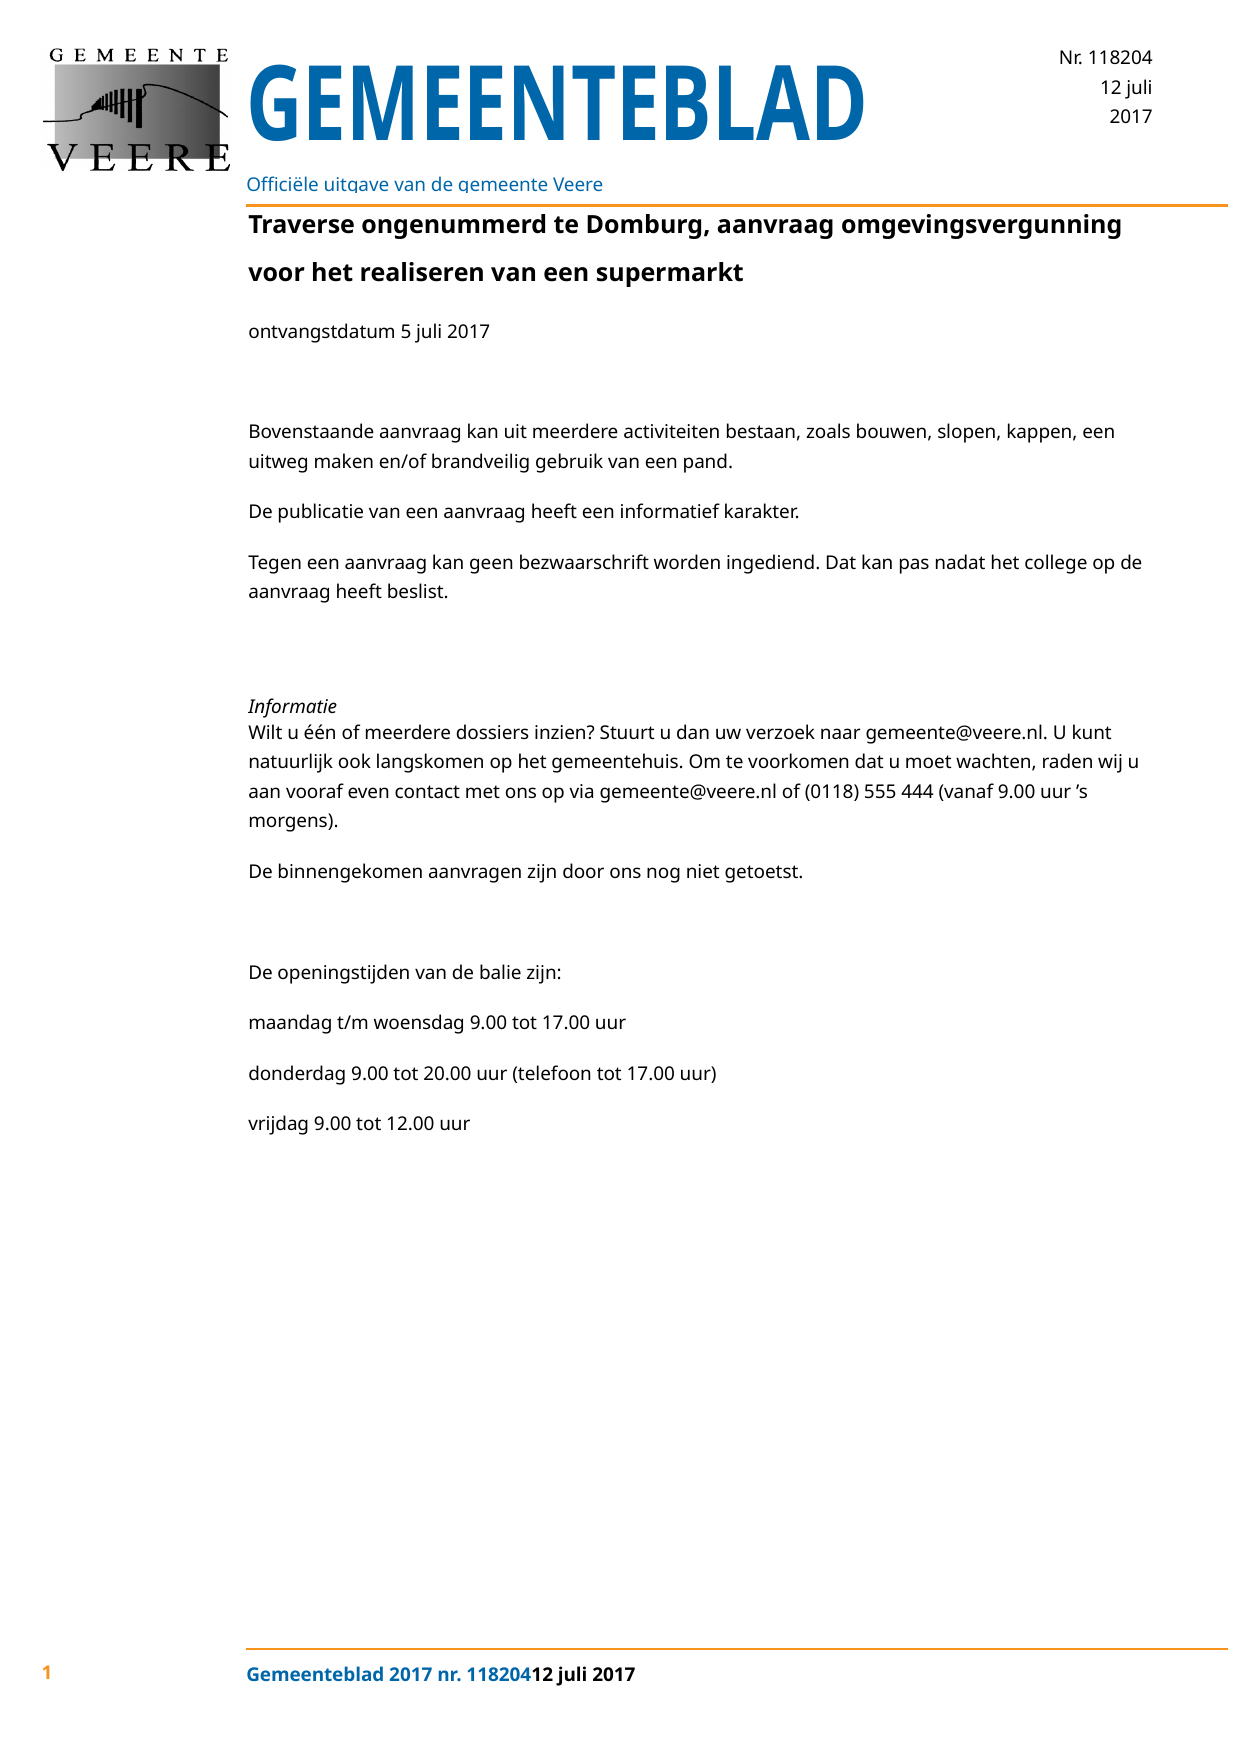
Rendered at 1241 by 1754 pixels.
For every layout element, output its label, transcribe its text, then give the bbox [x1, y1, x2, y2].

text De openingstijden van de balie zijn: [248, 959, 1152, 984]
text Traverse ongenummerd te Domburg, aanvraag omgevingsvergunning voor het realiseren van een supermarkt [248, 207, 1152, 288]
text Wilt u één of meerdere dossiers inzien? Stuurt u dan uw verzoek naar gemeente@veere.nl. U kunt natuurlijk ook langskomen op het gemeentehuis. Om te voorkomen dat u moet wachten, raden wij u aan vooraf even contact met ons op via gemeente@veere.nl of (0118) 555 444 (vanaf 9.00 uur ’s morgens). [248, 719, 1152, 833]
text Bovenstaande aanvraag kan uit meerdere activiteiten bestaan, zoals bouwen, slopen, kappen, een uitweg maken en/of brandveilig gebruik van een pand. [248, 419, 1152, 474]
text Informatie [248, 693, 1152, 719]
text De publicatie van een aanvraag heeft een informatief karakter. [248, 499, 1152, 524]
text vrijdag 9.00 tot 12.00 uur [248, 1110, 1152, 1136]
text ontvangstdatum 5 juli 2017 [248, 318, 1152, 344]
text De binnengekomen aanvragen zijn door ons nog niet getoetst. [248, 858, 1152, 884]
picture [41, 47, 231, 172]
text donderdag 9.00 tot 20.00 uur (telefoon tot 17.00 uur) [248, 1060, 1152, 1085]
text Tegen een aanvraag kan geen bezwaarschrift worden ingediend. Dat kan pas nadat het college op de aanvraag heeft beslist. [248, 549, 1152, 604]
text maandag t/m woensdag 9.00 tot 17.00 uur [248, 1009, 1152, 1035]
